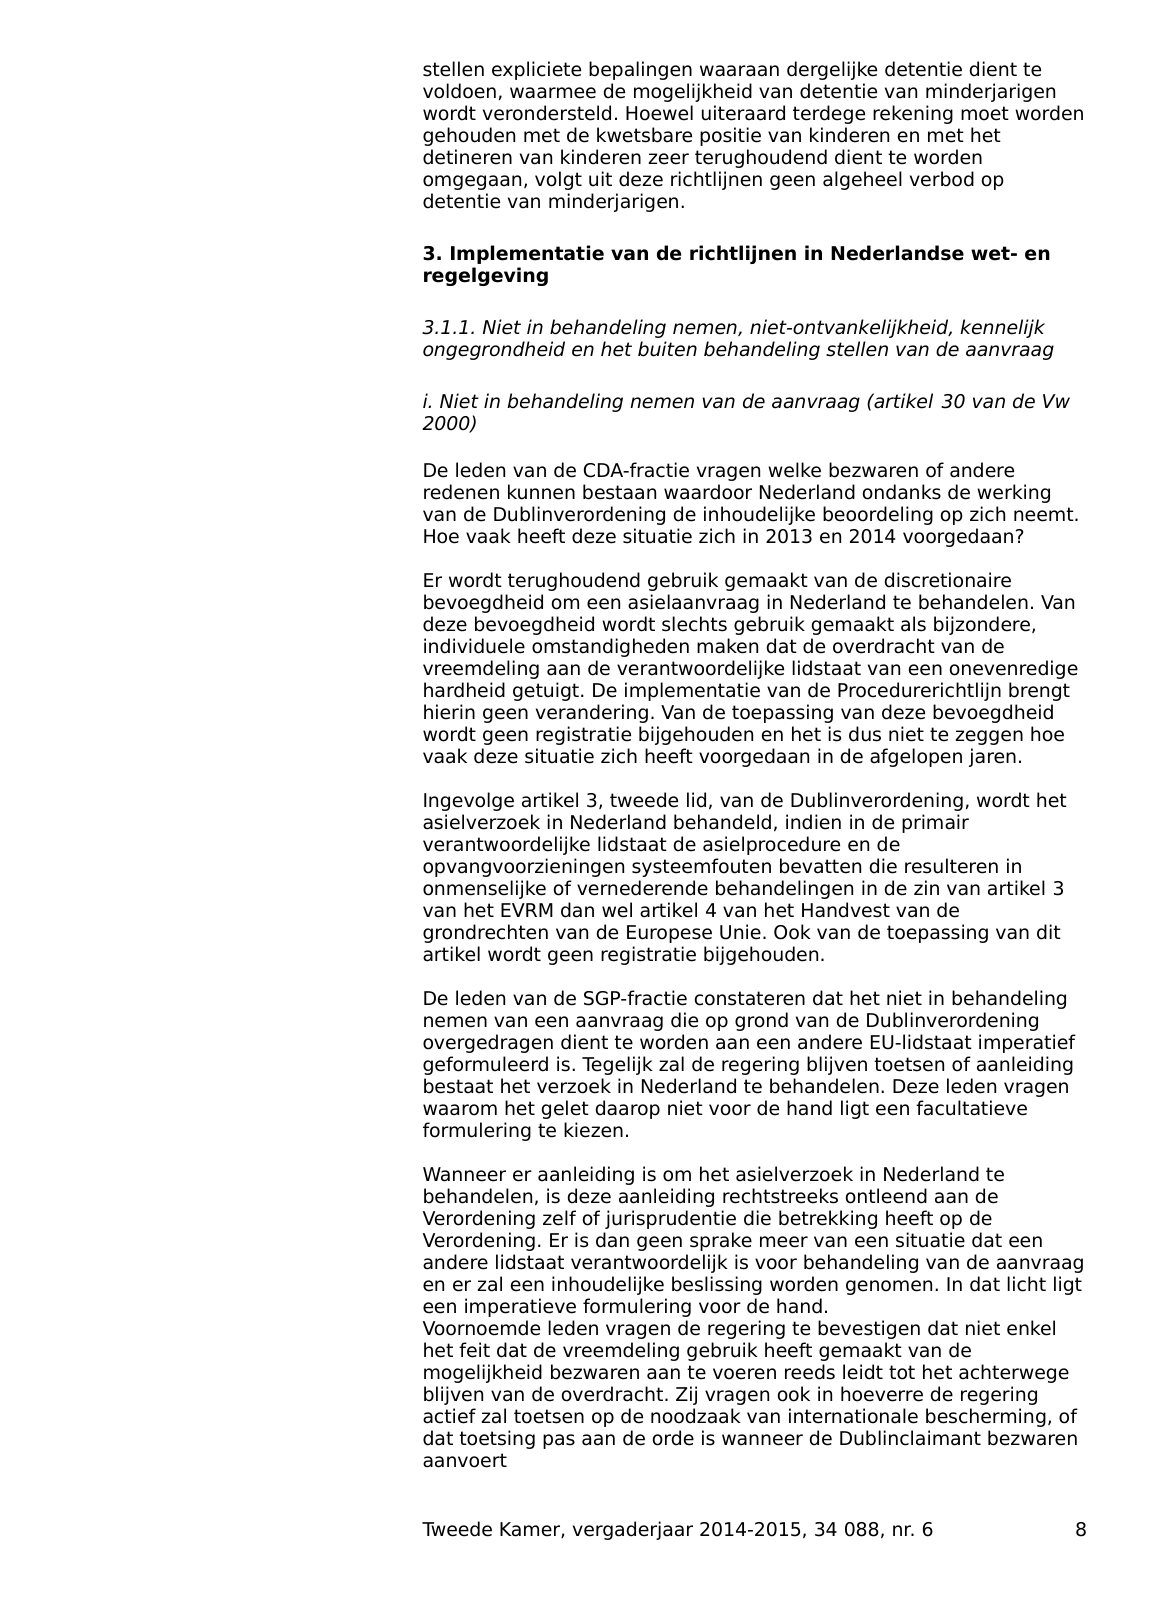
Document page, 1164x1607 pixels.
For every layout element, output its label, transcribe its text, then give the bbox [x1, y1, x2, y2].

text Ingevolge artikel 3, tweede lid, van de Dublinverordening, wordt het asielverzoek in Nederland behandeld, indien in de primair verantwoordelijke lidstaat de asielprocedure en de opvangvoorzieningen systeemfouten bevatten die resulteren in onmenselijke of vernederende behandelingen in de zin van artikel 3 van het EVRM dan wel artikel 4 van het Handvest van de grondrechten van de Europese Unie. Ook van de toepassing van dit artikel wordt geen registratie bijgehouden. [422, 790, 1087, 966]
subtitle 3. Implementatie van de richtlijnen in Nederlandse wet- en regelgeving [422, 243, 1087, 287]
subtitle i. Niet in behandeling nemen van de aanvraag (artikel 30 van de Vw 2000) [422, 391, 1087, 435]
text Voornoemde leden vragen de regering te bevestigen dat niet enkel het feit dat de vreemdeling gebruik heeft gemaakt van de mogelijkheid bezwaren aan te voeren reeds leidt tot het achterwege blijven van de overdracht. Zij vragen ook in hoeverre de regering actief zal toetsen op de noodzaak van internationale bescherming, of dat toetsing pas aan de orde is wanneer de Dublinclaimant bezwaren aanvoert [422, 1318, 1087, 1472]
text Er wordt terughoudend gebruik gemaakt van de discretionaire bevoegdheid om een asielaanvraag in Nederland te behandelen. Van deze bevoegdheid wordt slechts gebruik gemaakt als bijzondere, individuele omstandigheden maken dat de overdracht van de vreemdeling aan de verantwoordelijke lidstaat van een onevenredige hardheid getuigt. De implementatie van de Procedurerichtlijn brengt hierin geen verandering. Van de toepassing van deze bevoegdheid wordt geen registratie bijgehouden en het is dus niet te zeggen hoe vaak deze situatie zich heeft voorgedaan in de afgelopen jaren. [422, 570, 1087, 768]
text De leden van de SGP-fractie constateren dat het niet in behandeling nemen van een aanvraag die op grond van de Dublinverordening overgedragen dient te worden aan een andere EU-lidstaat imperatief geformuleerd is. Tegelijk zal de regering blijven toetsen of aanleiding bestaat het verzoek in Nederland te behandelen. Deze leden vragen waarom het gelet daarop niet voor de hand ligt een facultatieve formulering te kiezen. [422, 988, 1087, 1142]
text stellen expliciete bepalingen waaraan dergelijke detentie dient te voldoen, waarmee de mogelijkheid van detentie van minderjarigen wordt verondersteld. Hoewel uiteraard terdege rekening moet worden gehouden met de kwetsbare positie van kinderen en met het detineren van kinderen zeer terughoudend dient te worden omgegaan, volgt uit deze richtlijnen geen algeheel verbod op detentie van minderjarigen. [422, 59, 1087, 213]
subtitle 3.1.1. Niet in behandeling nemen, niet-ontvankelijkheid, kennelijk ongegrondheid en het buiten behandeling stellen van de aanvraag [422, 317, 1087, 361]
text Wanneer er aanleiding is om het asielverzoek in Nederland te behandelen, is deze aanleiding rechtstreeks ontleend aan de Verordening zelf of jurisprudentie die betrekking heeft op de Verordening. Er is dan geen sprake meer van een situatie dat een andere lidstaat verantwoordelijk is voor behandeling van de aanvraag en er zal een inhoudelijke beslissing worden genomen. In dat licht ligt een imperatieve formulering voor de hand. [422, 1164, 1087, 1318]
text De leden van de CDA-fractie vragen welke bezwaren of andere redenen kunnen bestaan waardoor Nederland ondanks de werking van de Dublinverordening de inhoudelijke beoordeling op zich neemt. Hoe vaak heeft deze situatie zich in 2013 en 2014 voorgedaan? [422, 460, 1087, 548]
